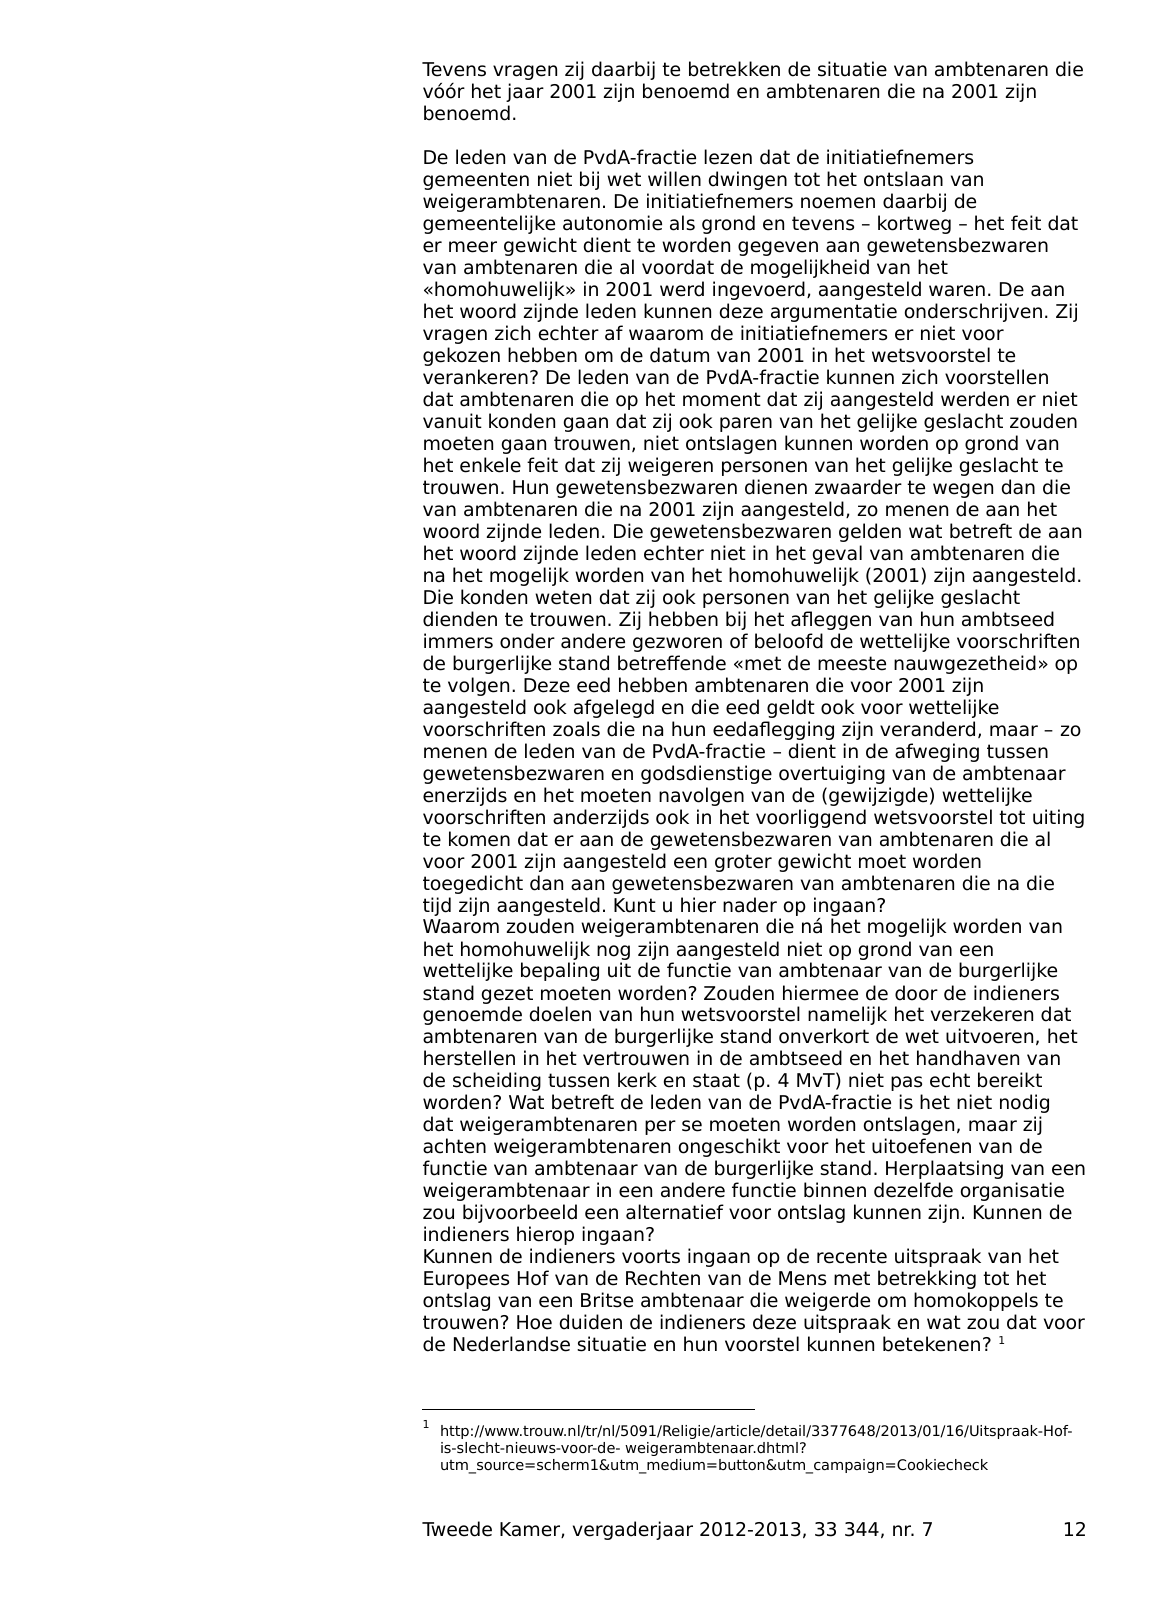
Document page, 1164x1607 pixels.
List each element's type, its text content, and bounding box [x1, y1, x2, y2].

text Kunnen de indieners voorts ingaan op de recente uitspraak van het Europees Hof van de Rechten van de Mens met betrekking tot het ontslag van een Britse ambtenaar die weigerde om homokoppels te trouwen? Hoe duiden de indieners deze uitspraak en wat zou dat voor de Nederlandse situatie en hun voorstel kunnen betekenen? [422, 1246, 1087, 1356]
text http://www.trouw.nl/tr/nl/5091/Religie/article/detail/3377648/2013/01/16/Uitspraak-Hof-is-slecht-nieuws-voor-de- weigerambtenaar.dhtml?utm_source=scherm1&utm_medium=button&utm_campaign=Cookiecheck [422, 1418, 1087, 1474]
text De leden van de PvdA-fractie lezen dat de initiatiefnemers gemeenten niet bij wet willen dwingen tot het ontslaan van weigerambtenaren. De initiatiefnemers noemen daarbij de gemeentelijke autonomie als grond en tevens – kortweg – het feit dat er meer gewicht dient te worden gegeven aan gewetensbezwaren van ambtenaren die al voordat de mogelijkheid van het «homohuwelijk» in 2001 werd ingevoerd, aangesteld waren. De aan het woord zijnde leden kunnen deze argumentatie onderschrijven. Zij vragen zich echter af waarom de initiatiefnemers er niet voor gekozen hebben om de datum van 2001 in het wetsvoorstel te verankeren? De leden van de PvdA-fractie kunnen zich voorstellen dat ambtenaren die op het moment dat zij aangesteld werden er niet vanuit konden gaan dat zij ook paren van het gelijke geslacht zouden moeten gaan trouwen, niet ontslagen kunnen worden op grond van het enkele feit dat zij weigeren personen van het gelijke geslacht te trouwen. Hun gewetensbezwaren dienen zwaarder te wegen dan die van ambtenaren die na 2001 zijn aangesteld, zo menen de aan het woord zijnde leden. Die gewetensbezwaren gelden wat betreft de aan het woord zijnde leden echter niet in het geval van ambtenaren die na het mogelijk worden van het homohuwelijk (2001) zijn aangesteld. Die konden weten dat zij ook personen van het gelijke geslacht dienden te trouwen. Zij hebben bij het afleggen van hun ambtseed immers onder andere gezworen of beloofd de wettelijke voorschriften de burgerlijke stand betreffende «met de meeste nauwgezetheid» op te volgen. Deze eed hebben ambtenaren die voor 2001 zijn aangesteld ook afgelegd en die eed geldt ook voor wettelijke voorschriften zoals die na hun eedaflegging zijn veranderd, maar – zo menen de leden van de PvdA-fractie – dient in de afweging tussen gewetensbezwaren en godsdienstige overtuiging van de ambtenaar enerzijds en het moeten navolgen van de (gewijzigde) wettelijke voorschriften anderzijds ook in het voorliggend wetsvoorstel tot uiting te komen dat er aan de gewetensbezwaren van ambtenaren die al voor 2001 zijn aangesteld een groter gewicht moet worden toegedicht dan aan gewetensbezwaren van ambtenaren die na die tijd zijn aangesteld. Kunt u hier nader op ingaan? [422, 147, 1087, 916]
text Tevens vragen zij daarbij te betrekken de situatie van ambtenaren die vóór het jaar 2001 zijn benoemd en ambtenaren die na 2001 zijn benoemd. [422, 59, 1087, 125]
text Waarom zouden weigerambtenaren die ná het mogelijk worden van het homohuwelijk nog zijn aangesteld niet op grond van een wettelijke bepaling uit de functie van ambtenaar van de burgerlijke stand gezet moeten worden? Zouden hiermee de door de indieners genoemde doelen van hun wetsvoorstel namelijk het verzekeren dat ambtenaren van de burgerlijke stand onverkort de wet uitvoeren, het herstellen in het vertrouwen in de ambtseed en het handhaven van de scheiding tussen kerk en staat (p. 4 MvT) niet pas echt bereikt worden? Wat betreft de leden van de PvdA-fractie is het niet nodig dat weigerambtenaren per se moeten worden ontslagen, maar zij achten weigerambtenaren ongeschikt voor het uitoefenen van de functie van ambtenaar van de burgerlijke stand. Herplaatsing van een weigerambtenaar in een andere functie binnen dezelfde organisatie zou bijvoorbeeld een alternatief voor ontslag kunnen zijn. Kunnen de indieners hierop ingaan? [422, 916, 1087, 1246]
